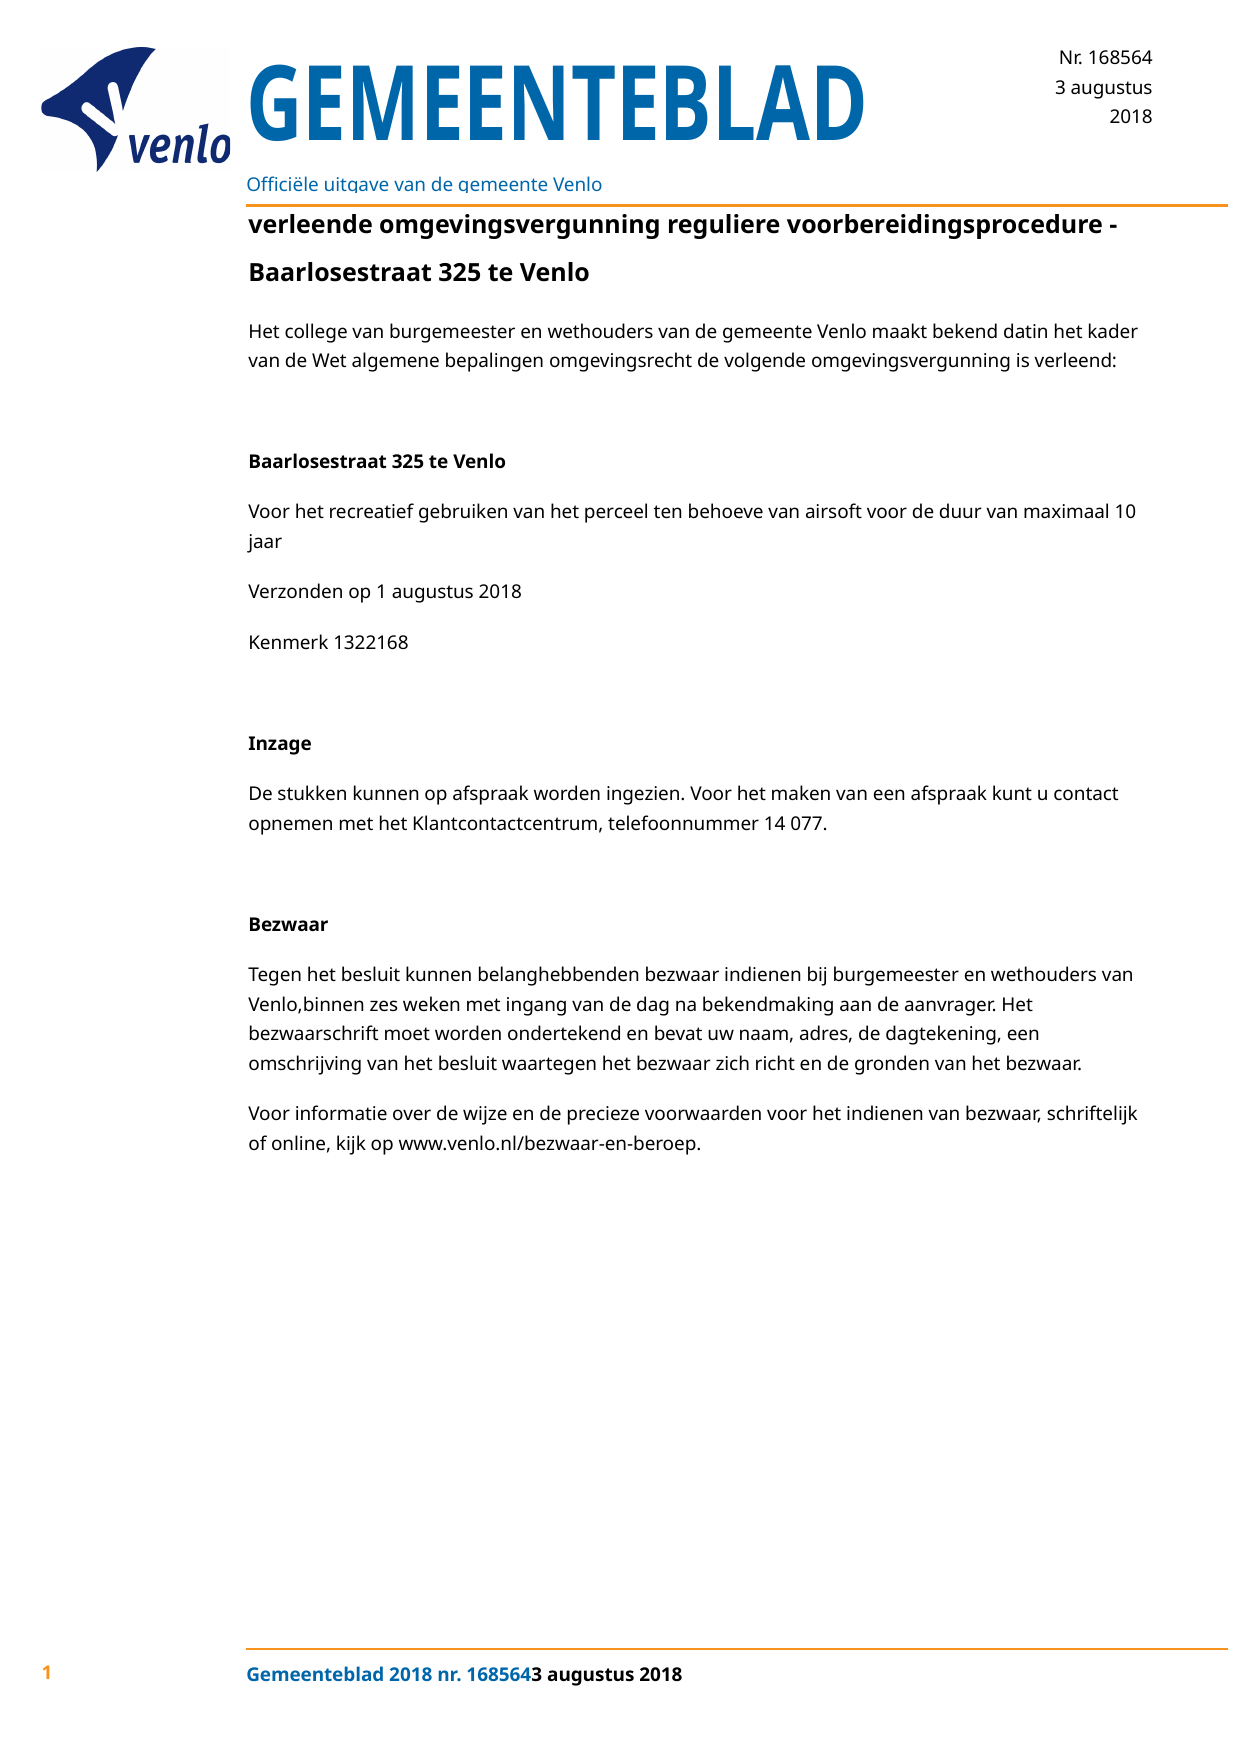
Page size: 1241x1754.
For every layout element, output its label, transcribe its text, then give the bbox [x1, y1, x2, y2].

text De stukken kunnen op afspraak worden ingezien. Voor het maken van een afspraak kunt u contact opnemen met het Klantcontactcentrum, telefoonnummer 14 077. [248, 780, 1152, 836]
text Voor informatie over de wijze en de precieze voorwaarden voor het indienen van bezwaar, schriftelijk of online, kijk op www.venlo.nl/bezwaar-en-beroep. [248, 1100, 1152, 1156]
text Voor het recreatief gebruiken van het perceel ten behoeve van airsoft voor de duur van maximaal 10 jaar [248, 499, 1152, 554]
text Tegen het besluit kunnen belanghebbenden bezwaar indienen bij burgemeester en wethouders van Venlo,binnen zes weken met ingang van de dag na bekendmaking aan de aanvrager. Het bezwaarschrift moet worden ondertekend en bevat uw naam, adres, de dagtekening, een omschrijving van het besluit waartegen het bezwaar zich richt en de gronden van het bezwaar. [248, 961, 1152, 1076]
text verleende omgevingsvergunning reguliere voorbereidingsprocedure - Baarlosestraat 325 te Venlo [248, 207, 1152, 288]
text Bezwaar [248, 911, 1152, 937]
text Inzage [248, 730, 1152, 756]
text Baarlosestraat 325 te Venlo [248, 448, 1152, 474]
text Het college van burgemeester en wethouders van de gemeente Venlo maakt bekend datin het kader van de Wet algemene bepalingen omgevingsrecht de volgende omgevingsvergunning is verleend: [248, 318, 1152, 373]
picture [41, 47, 231, 172]
text Kenmerk 1322168 [248, 629, 1152, 655]
text Verzonden op 1 augustus 2018 [248, 579, 1152, 604]
